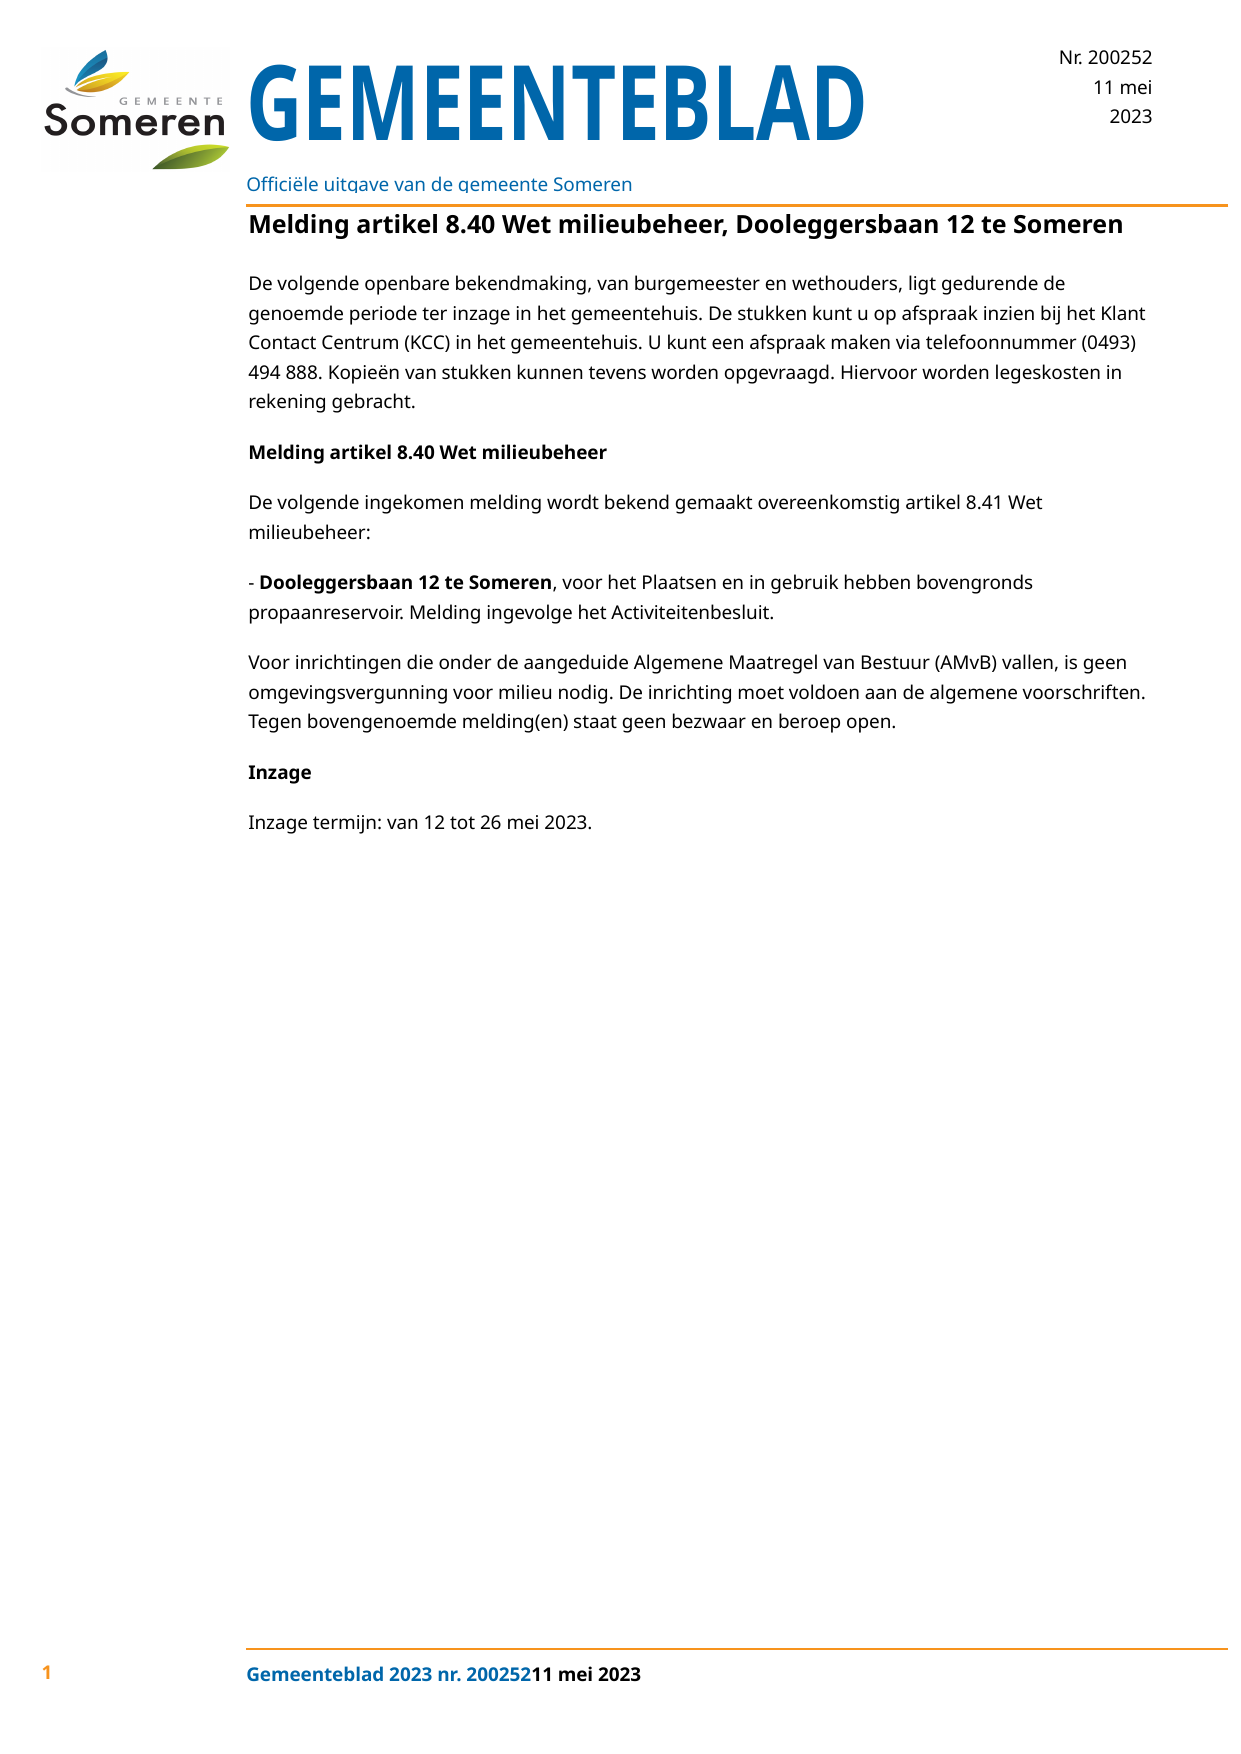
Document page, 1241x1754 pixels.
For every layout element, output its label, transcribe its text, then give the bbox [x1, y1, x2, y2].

text Voor inrichtingen die onder de aangeduide Algemene Maatregel van Bestuur (AMvB) vallen, is geen omgevingsvergunning voor milieu nodig. De inrichting moet voldoen aan de algemene voorschriften. Tegen bovengenoemde melding(en) staat geen bezwaar en beroep open. [248, 649, 1152, 734]
text Melding artikel 8.40 Wet milieubeheer, Dooleggersbaan 12 te Someren [248, 207, 1152, 241]
text - Dooleggersbaan 12 te Someren, voor het Plaatsen en in gebruik hebben bovengronds propaanreservoir. Melding ingevolge het Activiteitenbesluit. [248, 569, 1152, 625]
text Melding artikel 8.40 Wet milieubeheer [248, 439, 1152, 465]
text De volgende ingekomen melding wordt bekend gemaakt overeenkomstig artikel 8.41 Wet milieubeheer: [248, 489, 1152, 545]
text Inzage [248, 759, 1152, 785]
text De volgende openbare bekendmaking, van burgemeester en wethouders, ligt gedurende de genoemde periode ter inzage in het gemeentehuis. De stukken kunt u op afspraak inzien bij het Klant Contact Centrum (KCC) in het gemeentehuis. U kunt een afspraak maken via telefoonnummer (0493) 494 888. Kopieën van stukken kunnen tevens worden opgevraagd. Hiervoor worden legeskosten in rekening gebracht. [248, 270, 1152, 414]
picture [41, 47, 231, 172]
text Inzage termijn: van 12 tot 26 mei 2023. [248, 809, 1152, 835]
